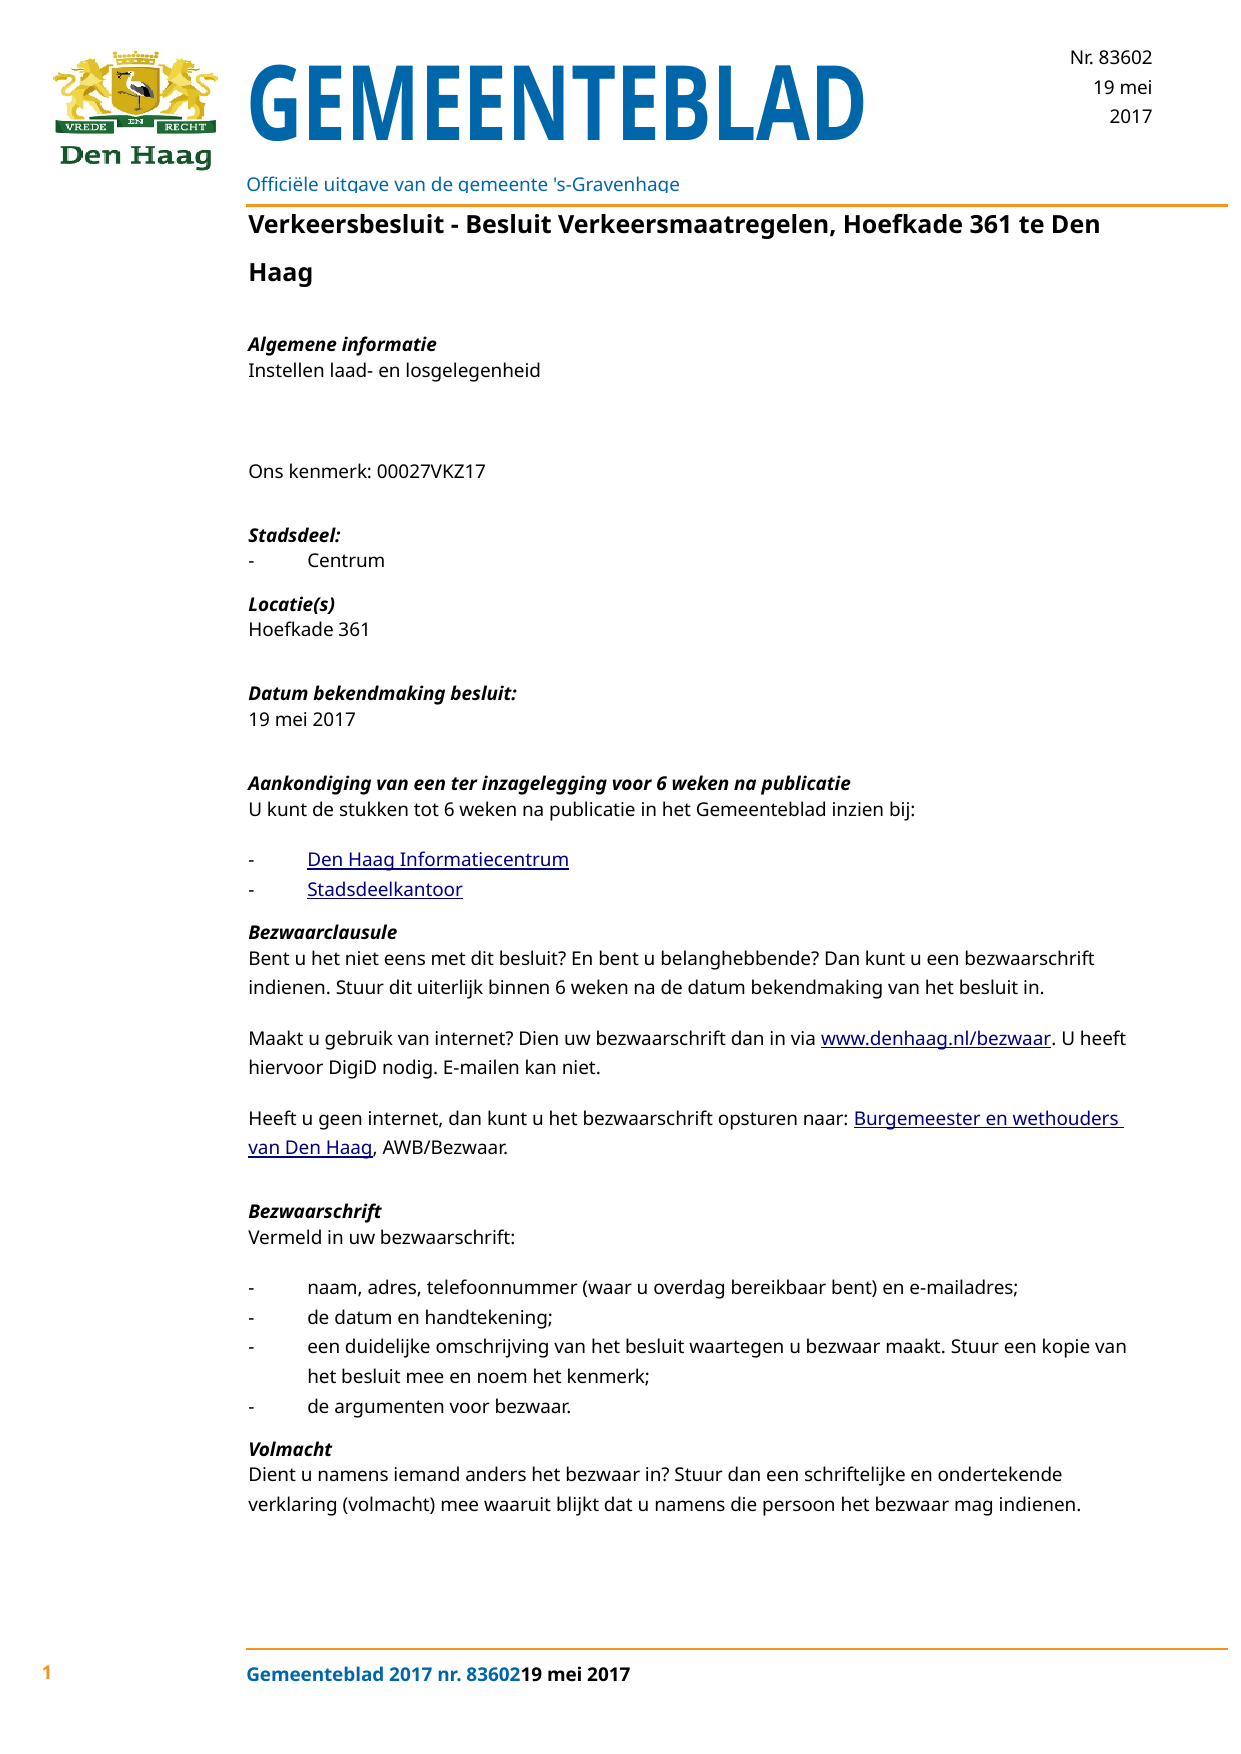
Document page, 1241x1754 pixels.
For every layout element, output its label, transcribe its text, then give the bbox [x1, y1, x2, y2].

text Stadsdeel: [248, 522, 1152, 548]
list de argumenten voor bezwaar. [248, 1393, 1152, 1418]
list een duidelijke omschrijving van het besluit waartegen u bezwaar maakt. Stuur een kopie van het besluit mee en noem het kenmerk; [248, 1334, 1152, 1389]
text U kunt de stukken tot 6 weken na publicatie in het Gemeenteblad inzien bij: [248, 796, 1152, 822]
text Instellen laad- en losgelegenheid [248, 357, 1152, 383]
list de datum en handtekening; [248, 1304, 1152, 1330]
text Dient u namens iemand anders het bezwaar in? Stuur dan een schriftelijke en ondertekende verklaring (volmacht) mee waaruit blijkt dat u namens die persoon het bezwaar mag indienen. [248, 1462, 1152, 1517]
list naam, adres, telefoonnummer (waar u overdag bereikbaar bent) en e-mailadres; [248, 1274, 1152, 1300]
text Volmacht [248, 1436, 1152, 1462]
list Centrum [248, 548, 1152, 573]
text Hoefkade 361 [248, 617, 1152, 642]
picture [41, 47, 231, 172]
text Datum bekendmaking besluit: [248, 681, 1152, 706]
text Bent u het niet eens met dit besluit? En bent u belanghebbende? Dan kunt u een bezwaarschrift indienen. Stuur dit uiterlijk binnen 6 weken na de datum bekendmaking van het besluit in. [248, 945, 1152, 1000]
text Vermeld in uw bezwaarschrift: [248, 1224, 1152, 1250]
text Heeft u geen internet, dan kunt u het bezwaarschrift opsturen naar: Burgemeester en wethouders van Den Haag, AWB/Bezwaar. [248, 1105, 1152, 1160]
text Bezwaarschrift [248, 1198, 1152, 1224]
text Aankondiging van een ter inzagelegging voor 6 weken na publicatie [248, 770, 1152, 796]
text Ons kenmerk: 00027VKZ17 [248, 458, 1152, 484]
text Algemene informatie [248, 331, 1152, 357]
list Den Haag Informatiecentrum [248, 846, 1152, 872]
text Locatie(s) [248, 591, 1152, 617]
list Stadsdeelkantoor [248, 876, 1152, 902]
text Maakt u gebruik van internet? Dien uw bezwaarschrift dan in via www.denhaag.nl/bezwaar. U heeft hiervoor DigiD nodig. E-mailen kan niet. [248, 1025, 1152, 1080]
text Verkeersbesluit - Besluit Verkeersmaatregelen, Hoefkade 361 te Den Haag [248, 207, 1152, 288]
text 19 mei 2017 [248, 706, 1152, 732]
text Bezwaarclausule [248, 919, 1152, 945]
